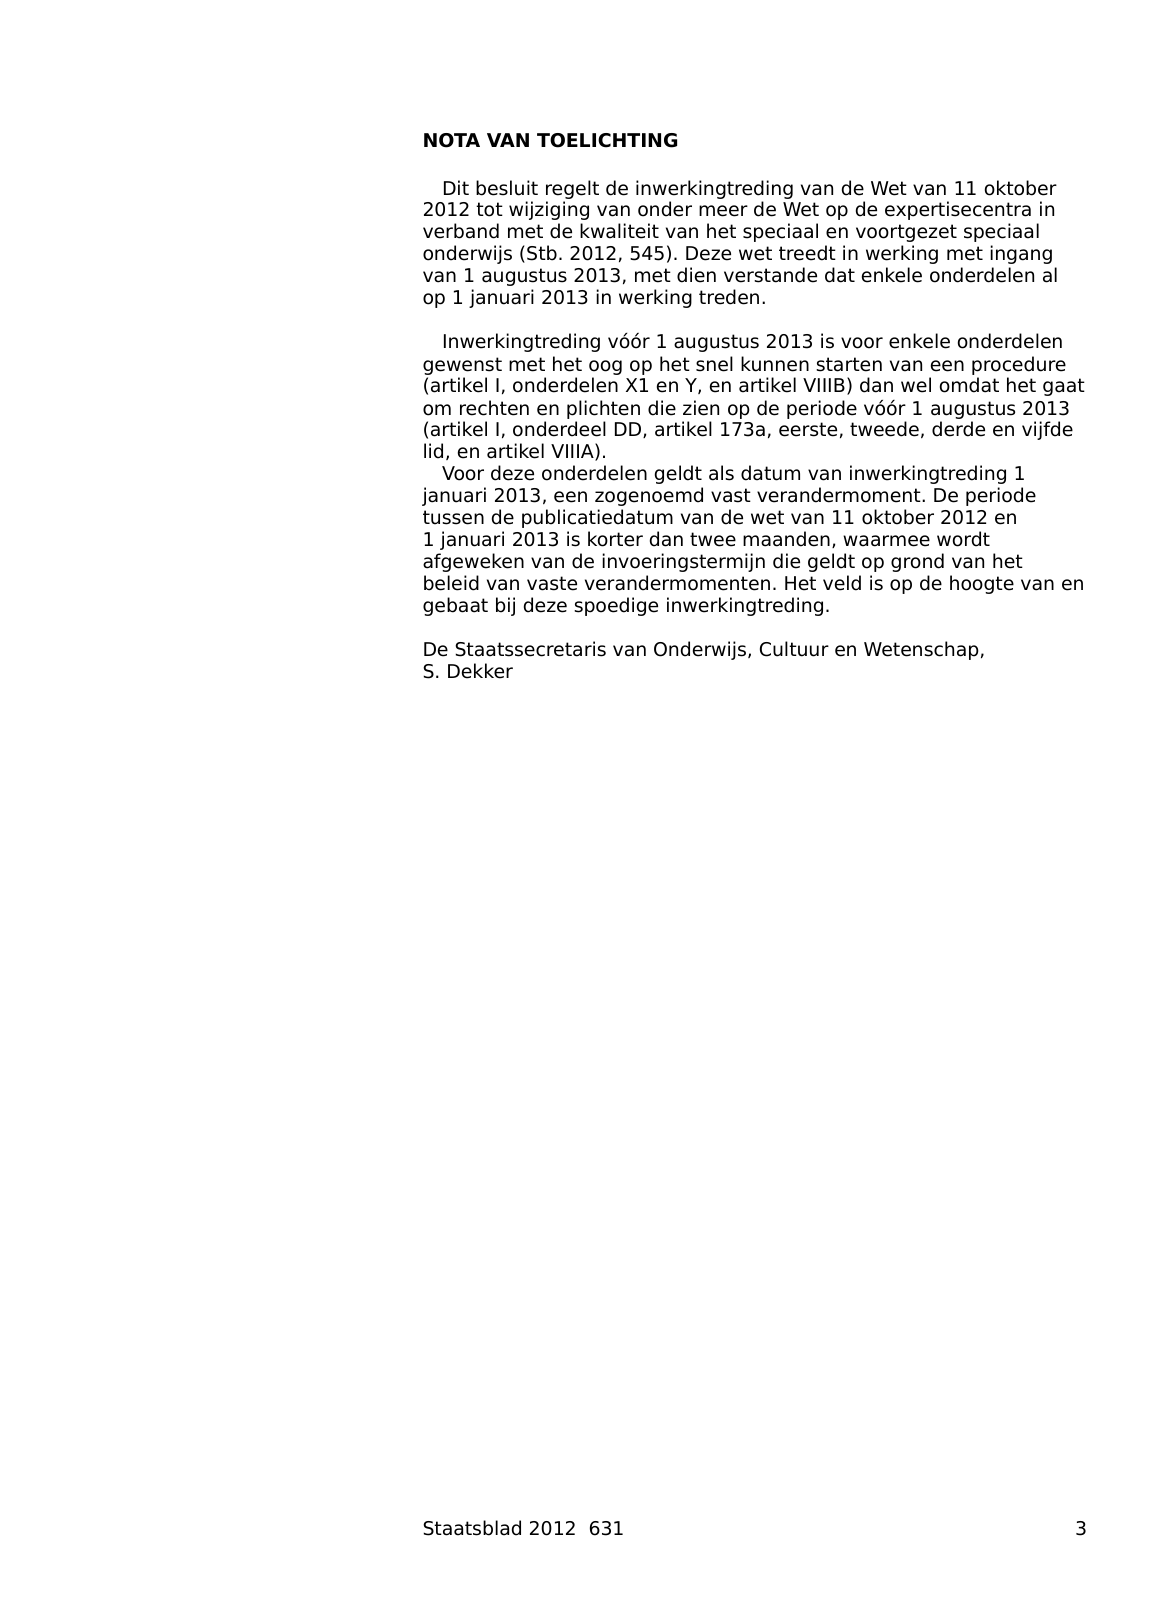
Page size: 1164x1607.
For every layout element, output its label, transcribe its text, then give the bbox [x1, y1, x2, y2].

text Voor deze onderdelen geldt als datum van inwerkingtreding 1 januari 2013, een zogenoemd vast verandermoment. De periode tussen de publicatiedatum van de wet van 11 oktober 2012 en 1 januari 2013 is korter dan twee maanden, waarmee wordt afgeweken van de invoeringstermijn die geldt op grond van het beleid van vaste verandermomenten. Het veld is op de hoogte van en gebaat bij deze spoedige inwerkingtreding. [422, 463, 1087, 617]
subtitle NOTA VAN TOELICHTING [422, 130, 1087, 152]
text Dit besluit regelt de inwerkingtreding van de Wet van 11 oktober 2012 tot wijziging van onder meer de Wet op de expertisecentra in verband met de kwaliteit van het speciaal en voortgezet speciaal onderwijs (Stb. 2012, 545). Deze wet treedt in werking met ingang van 1 augustus 2013, met dien verstande dat enkele onderdelen al op 1 januari 2013 in werking treden. [422, 177, 1087, 309]
text Inwerkingtreding vóór 1 augustus 2013 is voor enkele onderdelen gewenst met het oog op het snel kunnen starten van een procedure (artikel I, onderdelen X1 en Y, en artikel VIIIB) dan wel omdat het gaat om rechten en plichten die zien op de periode vóór 1 augustus 2013 (artikel I, onderdeel DD, artikel 173a, eerste, tweede, derde en vijfde lid, en artikel VIIIA). [422, 331, 1087, 463]
text De Staatssecretaris van Onderwijs, Cultuur en Wetenschap, S. Dekker [422, 639, 1087, 683]
